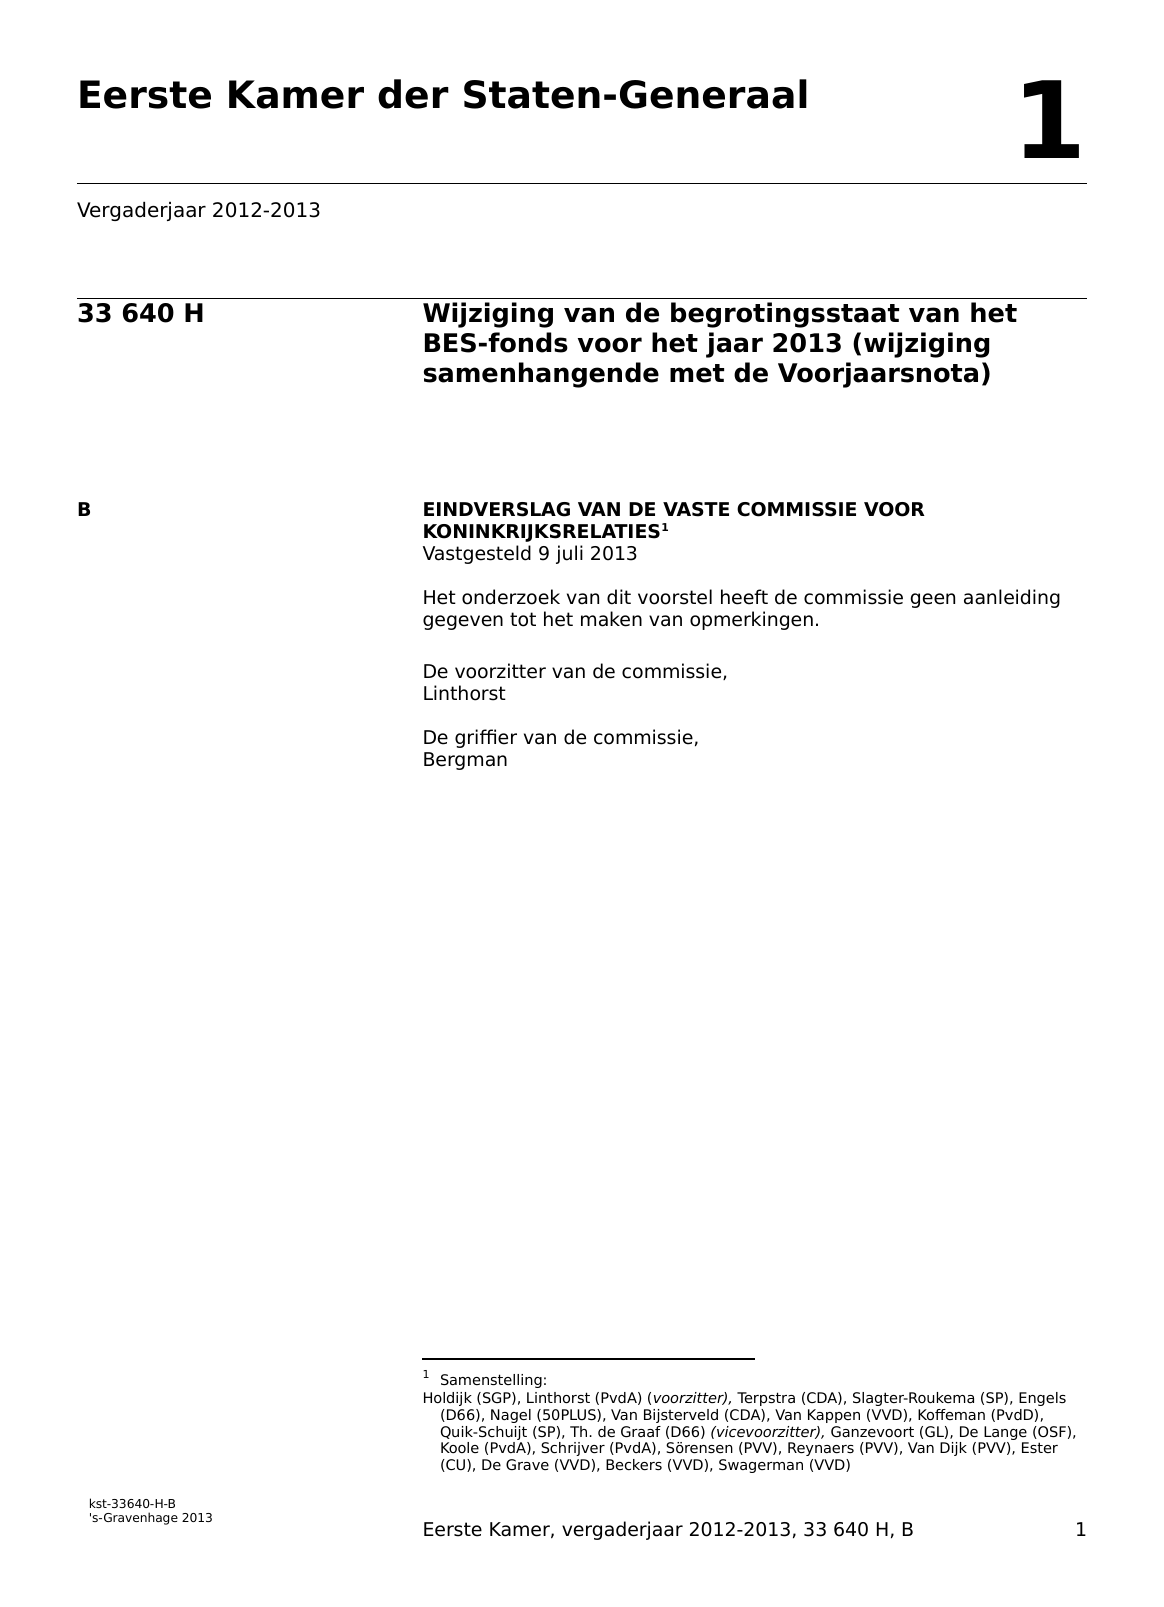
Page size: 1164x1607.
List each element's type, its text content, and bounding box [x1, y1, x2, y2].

text De griffier van de commissie, Bergman [422, 727, 1087, 771]
table_cell Vergaderjaar 2012-2013 [77, 184, 1087, 298]
subtitle B EINDVERSLAG VAN DE VASTE COMMISSIE VOOR KONINKRIJKSRELATIES [77, 499, 1087, 543]
text 's-Gravenhage 2013 [88, 1511, 323, 1525]
text Samenstelling: [422, 1368, 1087, 1390]
text Holdijk (SGP), Linthorst (PvdA) (voorzitter), Terpstra (CDA), Slagter-Roukema (SP), Engels (D66), Nagel (50PLUS), Van Bijsterveld (CDA), Van Kappen (VVD), Koffeman (PvdD), Quik-Schuijt (SP), Th. de Graaf (D66) (vicevoorzitter), Ganzevoort (GL), De Lange (OSF), Koole (PvdA), Schrijver (PvdA), Sörensen (PVV), Reynaers (PVV), Van Dijk (PVV), Ester (CU), De Grave (VVD), Beckers (VVD), Swagerman (VVD) [422, 1390, 1087, 1474]
subtitle 33 640 H Wijziging van de begrotingsstaat van het BES-fonds voor het jaar 2013 (wijziging samenhangende met de Voorjaarsnota) [77, 299, 1087, 388]
table_header Eerste Kamer der Staten-Generaal [77, 59, 886, 183]
table_header 1 [886, 59, 1087, 183]
text Vastgesteld 9 juli 2013 [422, 543, 1087, 565]
text De voorzitter van de commissie, Linthorst [422, 661, 1087, 705]
text kst-33640-H-B [88, 1497, 323, 1511]
text Het onderzoek van dit voorstel heeft de commissie geen aanleiding gegeven tot het maken van opmerkingen. [422, 587, 1087, 631]
